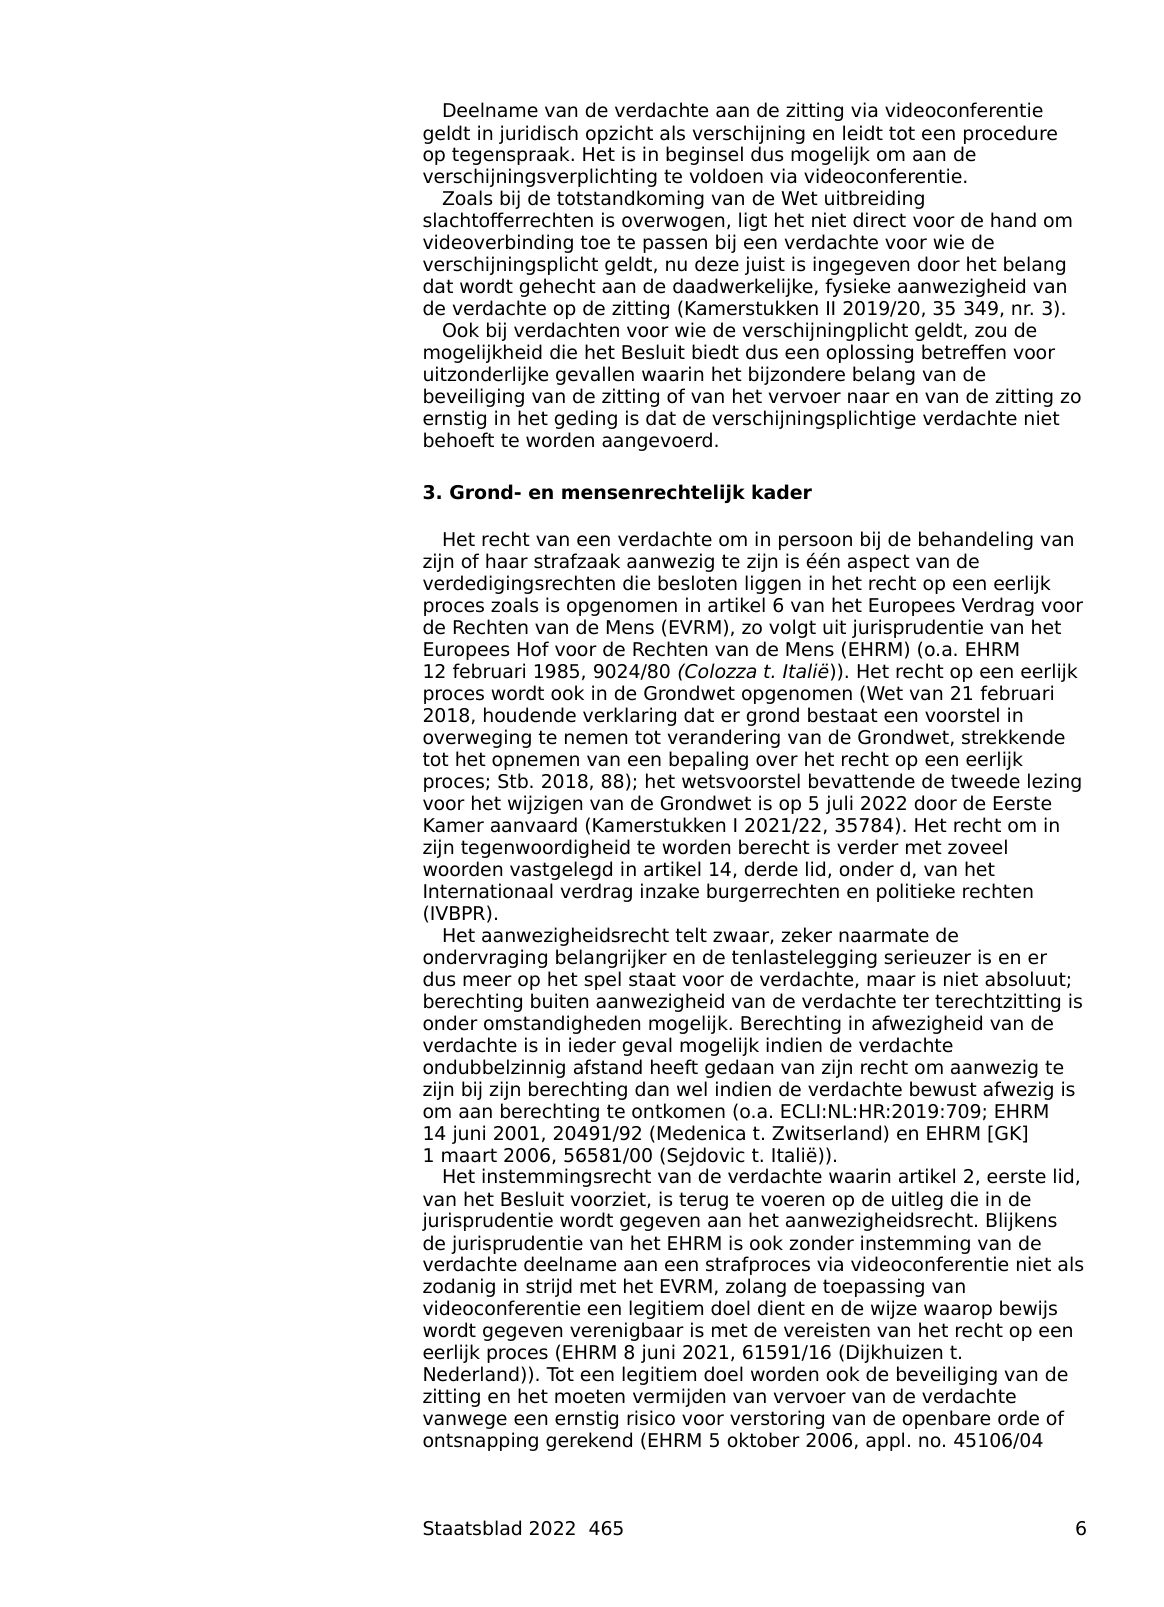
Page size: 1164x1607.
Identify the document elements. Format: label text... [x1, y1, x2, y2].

text Het aanwezigheidsrecht telt zwaar, zeker naarmate de ondervraging belangrijker en de tenlastelegging serieuzer is en er dus meer op het spel staat voor de verdachte, maar is niet absoluut; berechting buiten aanwezigheid van de verdachte ter terechtzitting is onder omstandigheden mogelijk. Berechting in afwezigheid van de verdachte is in ieder geval mogelijk indien de verdachte ondubbelzinnig afstand heeft gedaan van zijn recht om aanwezig te zijn bij zijn berechting dan wel indien de verdachte bewust afwezig is om aan berechting te ontkomen (o.a. ECLI:NL:HR:2019:709; EHRM 14 juni 2001, 20491/92 (Medenica t. Zwitserland) en EHRM [GK] 1 maart 2006, 56581/00 (Sejdovic t. Italië)). [422, 925, 1087, 1166]
text Zoals bij de totstandkoming van de Wet uitbreiding slachtofferrechten is overwogen, ligt het niet direct voor de hand om videoverbinding toe te passen bij een verdachte voor wie de verschijningsplicht geldt, nu deze juist is ingegeven door het belang dat wordt gehecht aan de daadwerkelijke, fysieke aanwezigheid van de verdachte op de zitting (Kamerstukken II 2019/20, 35 349, nr. 3). [422, 188, 1087, 320]
text Ook bij verdachten voor wie de verschijningplicht geldt, zou de mogelijkheid die het Besluit biedt dus een oplossing betreffen voor uitzonderlijke gevallen waarin het bijzondere belang van de beveiliging van de zitting of van het vervoer naar en van de zitting zo ernstig in het geding is dat de verschijningsplichtige verdachte niet behoeft te worden aangevoerd. [422, 320, 1087, 452]
subtitle 3. Grond- en mensenrechtelijk kader [422, 482, 1087, 504]
text Het instemmingsrecht van de verdachte waarin artikel 2, eerste lid, van het Besluit voorziet, is terug te voeren op de uitleg die in de jurisprudentie wordt gegeven aan het aanwezigheidsrecht. Blijkens de jurisprudentie van het EHRM is ook zonder instemming van de verdachte deelname aan een strafproces via videoconferentie niet als zodanig in strijd met het EVRM, zolang de toepassing van videoconferentie een legitiem doel dient en de wijze waarop bewijs wordt gegeven verenigbaar is met de vereisten van het recht op een eerlijk proces (EHRM 8 juni 2021, 61591/16 (Dijkhuizen t. Nederland)). Tot een legitiem doel worden ook de beveiliging van de zitting en het moeten vermijden van vervoer van de verdachte vanwege een ernstig risico voor verstoring van de openbare orde of ontsnapping gerekend (EHRM 5 oktober 2006, appl. no. 45106/04 [422, 1166, 1087, 1452]
text Deelname van de verdachte aan de zitting via videoconferentie geldt in juridisch opzicht als verschijning en leidt tot een procedure op tegenspraak. Het is in beginsel dus mogelijk om aan de verschijningsverplichting te voldoen via videoconferentie. [422, 100, 1087, 188]
text Het recht van een verdachte om in persoon bij de behandeling van zijn of haar strafzaak aanwezig te zijn is één aspect van de verdedigingsrechten die besloten liggen in het recht op een eerlijk proces zoals is opgenomen in artikel 6 van het Europees Verdrag voor de Rechten van de Mens (EVRM), zo volgt uit jurisprudentie van het Europees Hof voor de Rechten van de Mens (EHRM) (o.a. EHRM 12 februari 1985, 9024/80 (Colozza t. Italië)). Het recht op een eerlijk proces wordt ook in de Grondwet opgenomen (Wet van 21 februari 2018, houdende verklaring dat er grond bestaat een voorstel in overweging te nemen tot verandering van de Grondwet, strekkende tot het opnemen van een bepaling over het recht op een eerlijk proces; Stb. 2018, 88); het wetsvoorstel bevattende de tweede lezing voor het wijzigen van de Grondwet is op 5 juli 2022 door de Eerste Kamer aanvaard (Kamerstukken I 2021/22, 35784). Het recht om in zijn tegenwoordigheid te worden berecht is verder met zoveel woorden vastgelegd in artikel 14, derde lid, onder d, van het Internationaal verdrag inzake burgerrechten en politieke rechten (IVBPR). [422, 529, 1087, 925]
